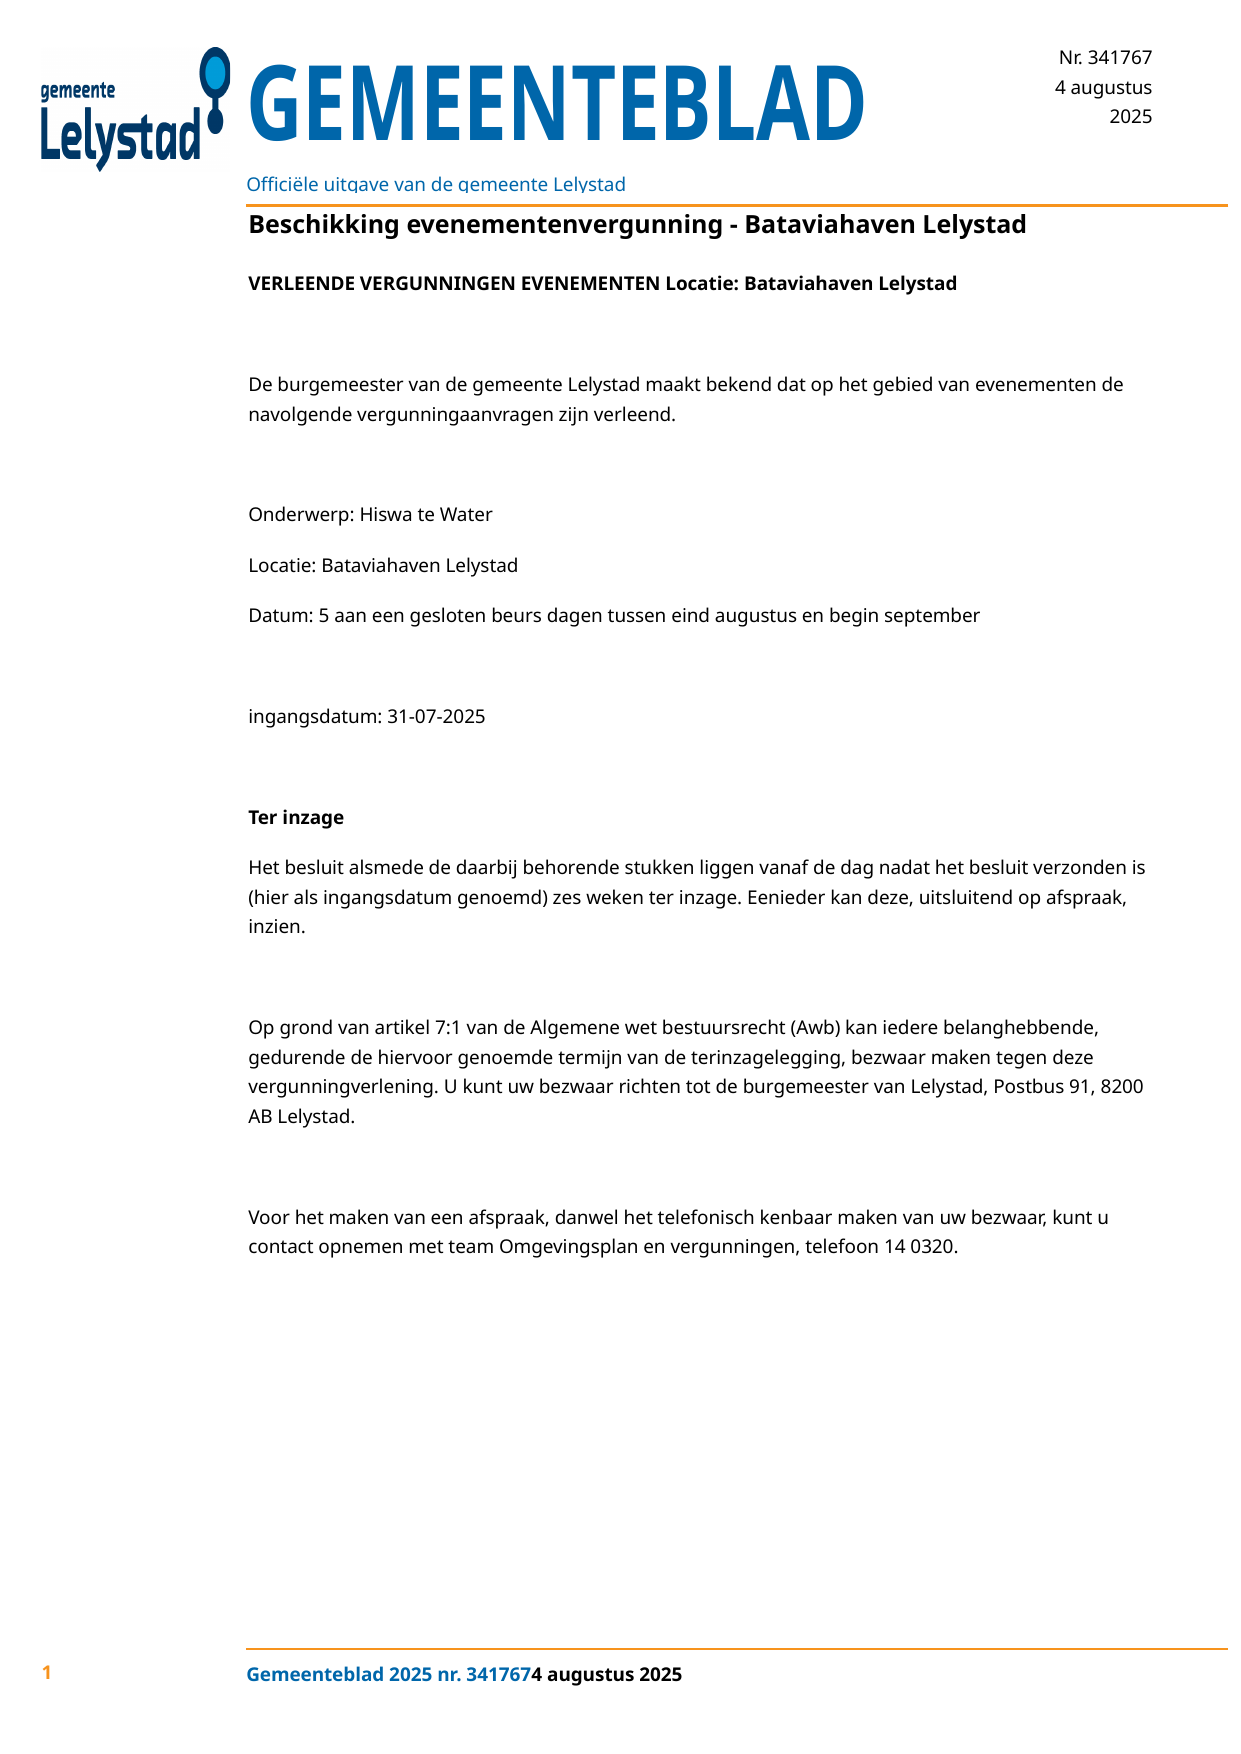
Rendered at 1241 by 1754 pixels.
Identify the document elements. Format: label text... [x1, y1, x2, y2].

text Onderwerp: Hiswa te Water [248, 502, 1152, 527]
text Datum: 5 aan een gesloten beurs dagen tussen eind augustus en begin september [248, 602, 1152, 628]
text Locatie: Bataviahaven Lelystad [248, 552, 1152, 578]
text VERLEENDE VERGUNNINGEN EVENEMENTEN Locatie: Bataviahaven Lelystad [248, 270, 1152, 296]
text Op grond van artikel 7:1 van de Algemene wet bestuursrecht (Awb) kan iedere belanghebbende, gedurende de hiervoor genoemde termijn van de terinzagelegging, bezwaar maken tegen deze vergunningverlening. U kunt uw bezwaar richten tot de burgemeester van Lelystad, Postbus 91, 8200 AB Lelystad. [248, 1014, 1152, 1129]
text Het besluit alsmede de daarbij behorende stukken liggen vanaf de dag nadat het besluit verzonden is (hier als ingangsdatum genoemd) zes weken ter inzage. Eenieder kan deze, uitsluitend op afspraak, inzien. [248, 854, 1152, 939]
picture [41, 47, 231, 172]
text ingangsdatum: 31-07-2025 [248, 703, 1152, 729]
text Ter inzage [248, 804, 1152, 830]
text Beschikking evenementenvergunning - Bataviahaven Lelystad [248, 207, 1152, 241]
text De burgemeester van de gemeente Lelystad maakt bekend dat op het gebied van evenementen de navolgende vergunningaanvragen zijn verleend. [248, 371, 1152, 426]
text Voor het maken van een afspraak, danwel het telefonisch kenbaar maken van uw bezwaar, kunt u contact opnemen met team Omgevingsplan en vergunningen, telefoon 14 0320. [248, 1204, 1152, 1259]
